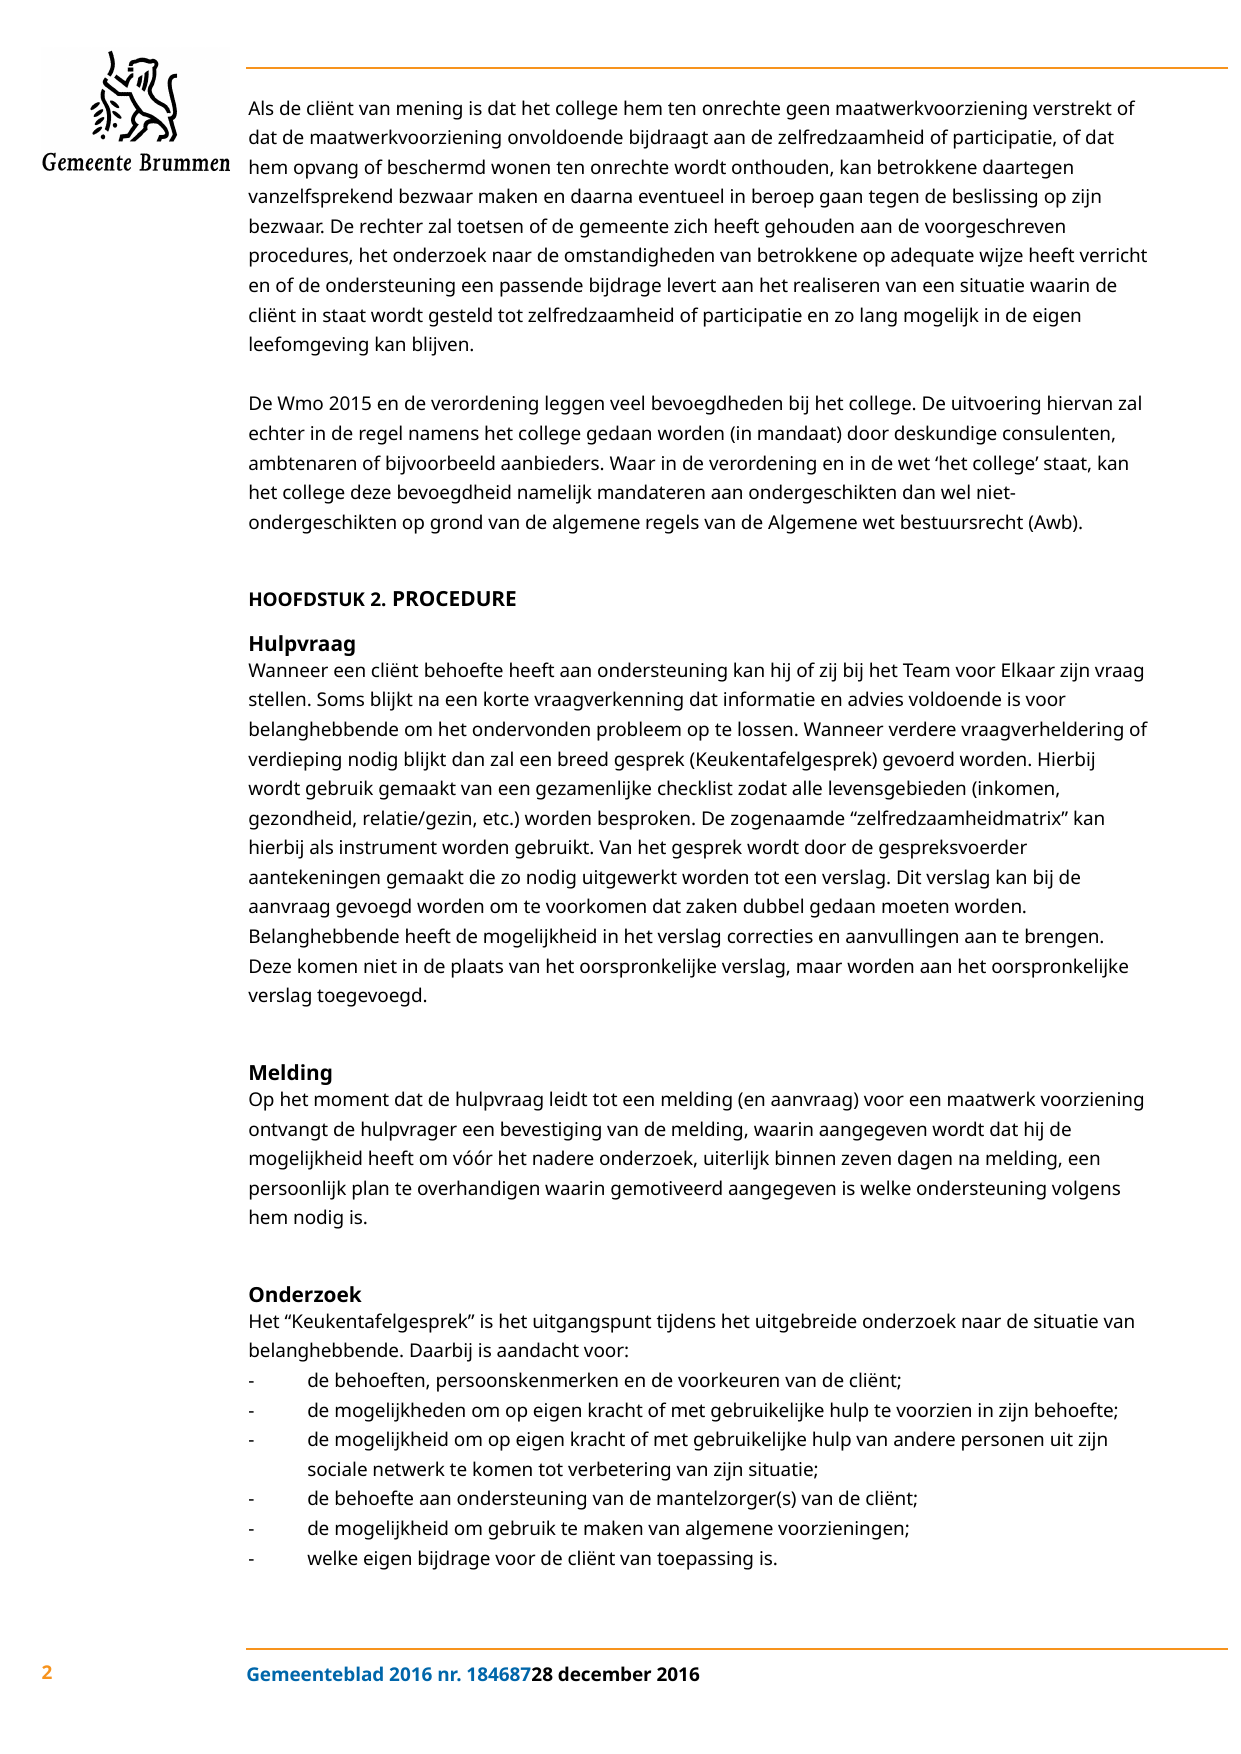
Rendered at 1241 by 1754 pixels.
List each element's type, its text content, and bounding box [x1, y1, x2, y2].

text HOOFDSTUK 2. PROCEDURE [248, 584, 1152, 613]
list de behoeften, persoonskenmerken en de voorkeuren van de cliënt; [248, 1367, 1152, 1393]
list de mogelijkheid om gebruik te maken van algemene voorzieningen; [248, 1515, 1152, 1541]
text Als de cliënt van mening is dat het college hem ten onrechte geen maatwerkvoorziening verstrekt of dat de maatwerkvoorziening onvoldoende bijdraagt aan de zelfredzaamheid of participatie, of dat hem opvang of beschermd wonen ten onrechte wordt onthouden, kan betrokkene daartegen vanzelfsprekend bezwaar maken en daarna eventueel in beroep gaan tegen de beslissing op zijn bezwaar. De rechter zal toetsen of de gemeente zich heeft gehouden aan de voorgeschreven procedures, het onderzoek naar de omstandigheden van betrokkene op adequate wijze heeft verricht en of de ondersteuning een passende bijdrage levert aan het realiseren van een situatie waarin de cliënt in staat wordt gesteld tot zelfredzaamheid of participatie en zo lang mogelijk in de eigen leefomgeving kan blijven. [248, 95, 1152, 357]
text Het “Keukentafelgesprek” is het uitgangspunt tijdens het uitgebreide onderzoek naar de situatie van belanghebbende. Daarbij is aandacht voor: [248, 1308, 1152, 1363]
list de behoefte aan ondersteuning van de mantelzorger(s) van de cliënt; [248, 1486, 1152, 1511]
picture [41, 47, 231, 172]
text Melding [248, 1058, 1152, 1086]
text De Wmo 2015 en de verordening leggen veel bevoegdheden bij het college. De uitvoering hiervan zal echter in de regel namens het college gedaan worden (in mandaat) door deskundige consulenten, ambtenaren of bijvoorbeeld aanbieders. Waar in de verordening en in de wet ‘het college’ staat, kan het college deze bevoegdheid namelijk mandateren aan ondergeschikten dan wel niet-ondergeschikten op grond van de algemene regels van de Algemene wet bestuursrecht (Awb). [248, 391, 1152, 535]
text Wanneer een cliënt behoefte heeft aan ondersteuning kan hij of zij bij het Team voor Elkaar zijn vraag stellen. Soms blijkt na een korte vraagverkenning dat informatie en advies voldoende is voor belanghebbende om het ondervonden probleem op te lossen. Wanneer verdere vraagverheldering of verdieping nodig blijkt dan zal een breed gesprek (Keukentafelgesprek) gevoerd worden. Hierbij wordt gebruik gemaakt van een gezamenlijke checklist zodat alle levensgebieden (inkomen, gezondheid, relatie/gezin, etc.) worden besproken. De zogenaamde “zelfredzaamheidmatrix” kan hierbij als instrument worden gebruikt. Van het gesprek wordt door de gespreksvoerder aantekeningen gemaakt die zo nodig uitgewerkt worden tot een verslag. Dit verslag kan bij de aanvraag gevoegd worden om te voorkomen dat zaken dubbel gedaan moeten worden. Belanghebbende heeft de mogelijkheid in het verslag correcties en aanvullingen aan te brengen. Deze komen niet in de plaats van het oorspronkelijke verslag, maar worden aan het oorspronkelijke verslag toegevoegd. [248, 657, 1152, 1008]
text Onderzoek [248, 1280, 1152, 1308]
text Hulpvraag [248, 629, 1152, 657]
text Op het moment dat de hulpvraag leidt tot een melding (en aanvraag) voor een maatwerk voorziening ontvangt de hulpvrager een bevestiging van de melding, waarin aangegeven wordt dat hij de mogelijkheid heeft om vóór het nadere onderzoek, uiterlijk binnen zeven dagen na melding, een persoonlijk plan te overhandigen waarin gemotiveerd aangegeven is welke ondersteuning volgens hem nodig is. [248, 1086, 1152, 1230]
list welke eigen bijdrage voor de cliënt van toepassing is. [248, 1545, 1152, 1571]
list de mogelijkheden om op eigen kracht of met gebruikelijke hulp te voorzien in zijn behoefte; [248, 1397, 1152, 1423]
list de mogelijkheid om op eigen kracht of met gebruikelijke hulp van andere personen uit zijn sociale netwerk te komen tot verbetering van zijn situatie; [248, 1426, 1152, 1482]
